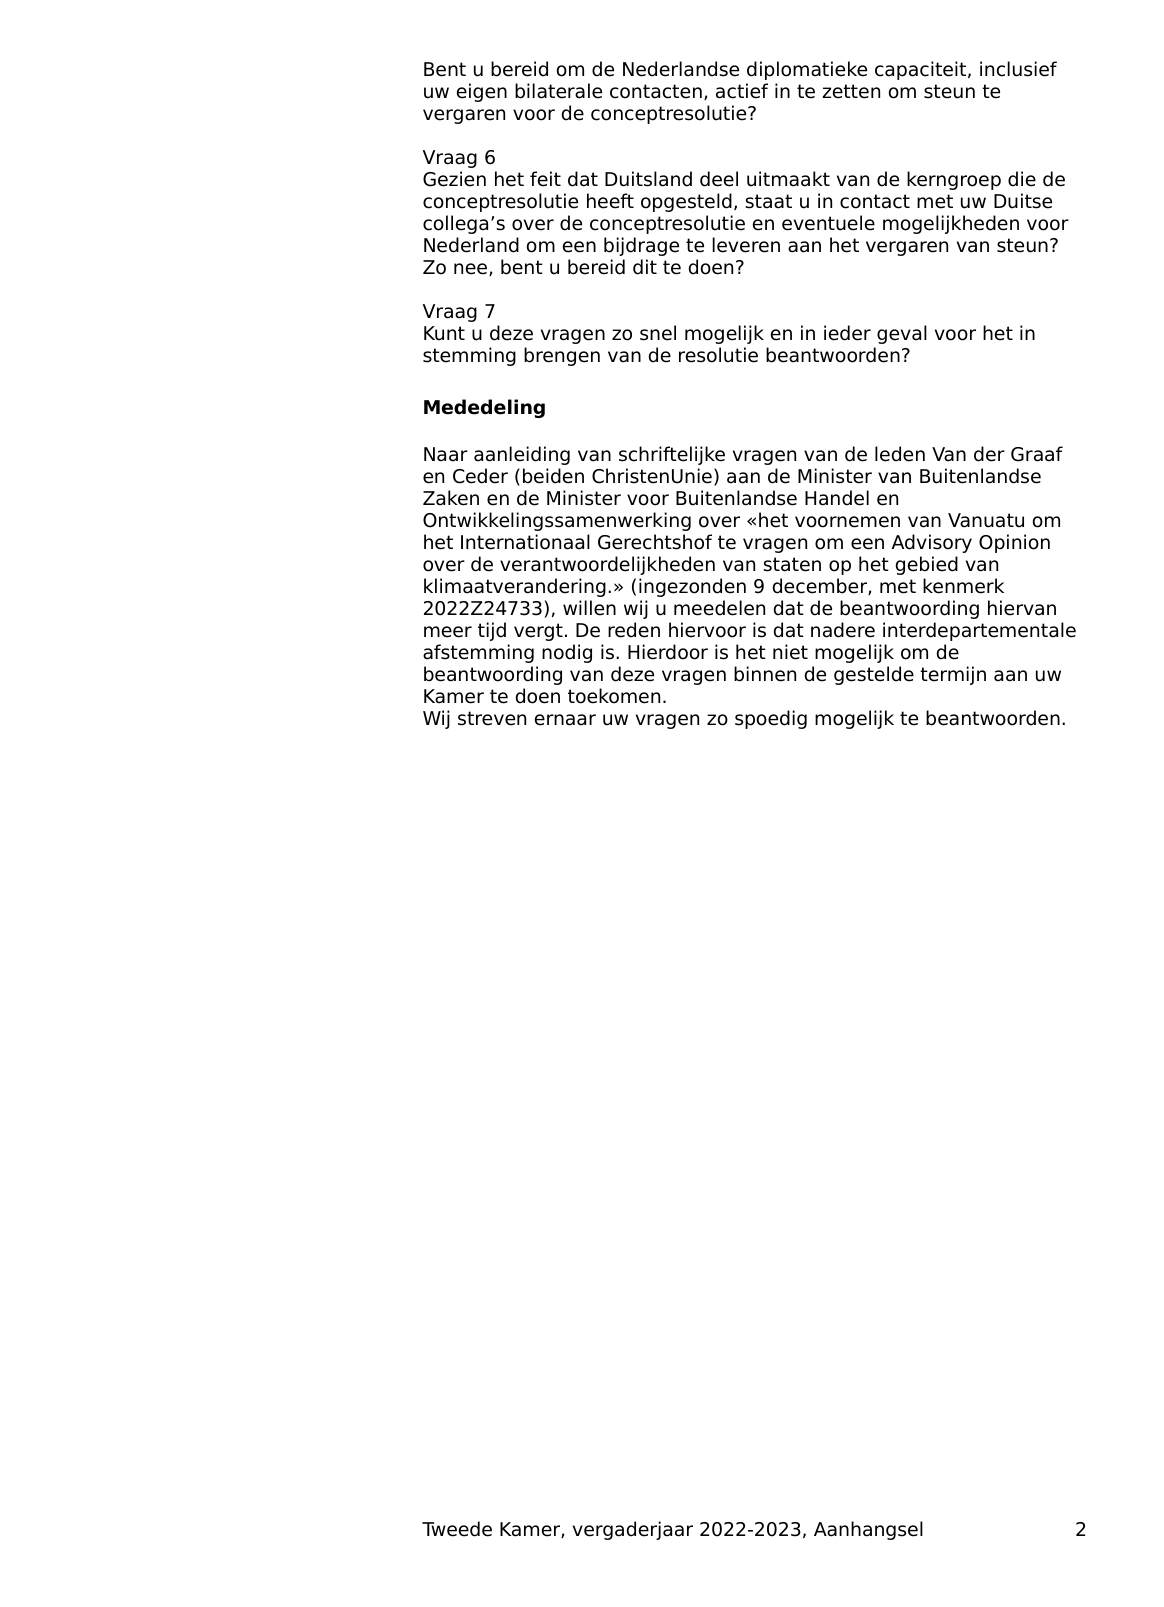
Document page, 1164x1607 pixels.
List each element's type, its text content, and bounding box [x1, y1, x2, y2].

text Vraag 7 [422, 301, 1087, 323]
text Bent u bereid om de Nederlandse diplomatieke capaciteit, inclusief uw eigen bilaterale contacten, actief in te zetten om steun te vergaren voor de conceptresolutie? [422, 59, 1087, 125]
text Kunt u deze vragen zo snel mogelijk en in ieder geval voor het in stemming brengen van de resolutie beantwoorden? [422, 323, 1087, 367]
subtitle Mededeling [422, 397, 1087, 419]
text Naar aanleiding van schriftelijke vragen van de leden Van der Graaf en Ceder (beiden ChristenUnie) aan de Minister van Buitenlandse Zaken en de Minister voor Buitenlandse Handel en Ontwikkelingssamenwerking over «het voornemen van Vanuatu om het Internationaal Gerechtshof te vragen om een Advisory Opinion over de verantwoordelijkheden van staten op het gebied van klimaatverandering.» (ingezonden 9 december, met kenmerk 2022Z24733), willen wij u meedelen dat de beantwoording hiervan meer tijd vergt. De reden hiervoor is dat nadere interdepartementale afstemming nodig is. Hierdoor is het niet mogelijk om de beantwoording van deze vragen binnen de gestelde termijn aan uw Kamer te doen toekomen. [422, 444, 1087, 708]
text Vraag 6 [422, 147, 1087, 169]
text Wij streven ernaar uw vragen zo spoedig mogelijk te beantwoorden. [422, 708, 1087, 730]
text Gezien het feit dat Duitsland deel uitmaakt van de kerngroep die de conceptresolutie heeft opgesteld, staat u in contact met uw Duitse collega’s over de conceptresolutie en eventuele mogelijkheden voor Nederland om een bijdrage te leveren aan het vergaren van steun? Zo nee, bent u bereid dit te doen? [422, 169, 1087, 279]
